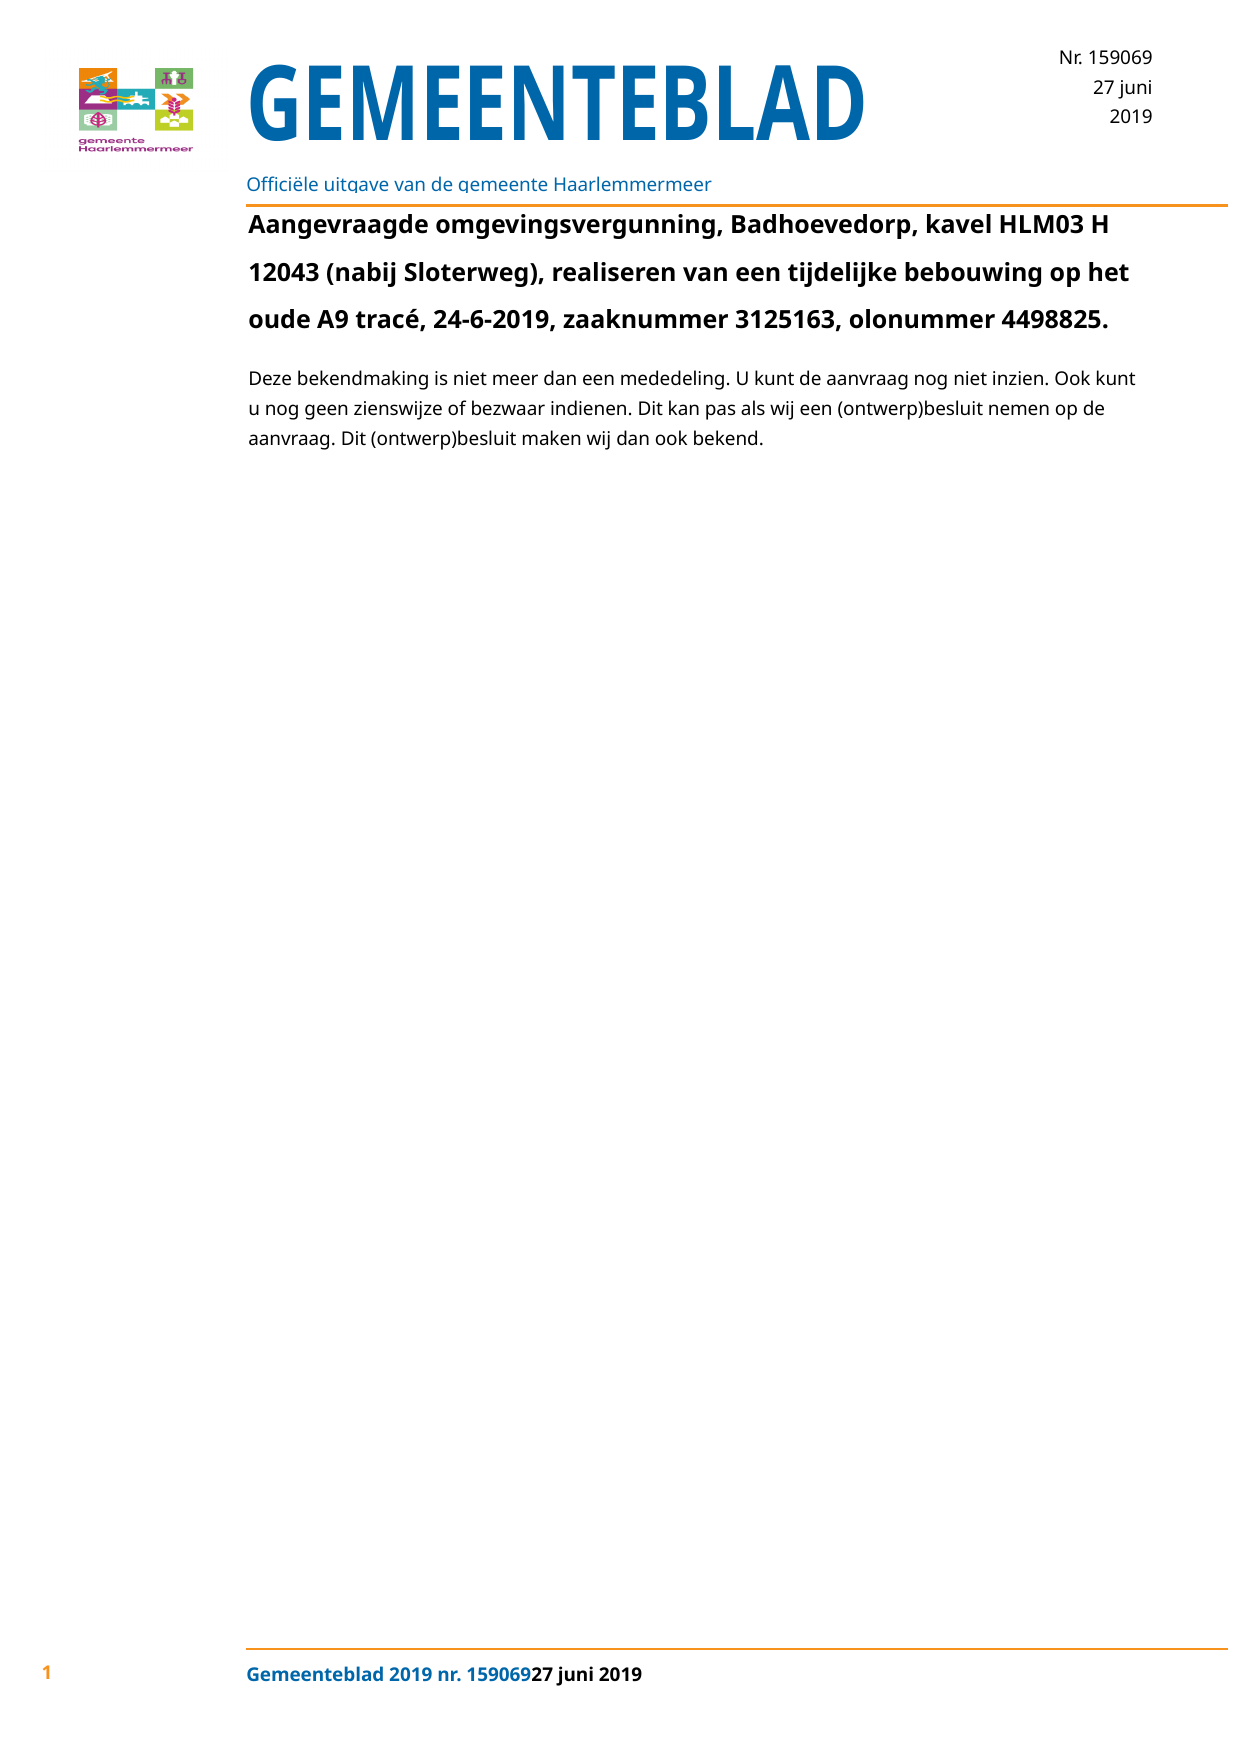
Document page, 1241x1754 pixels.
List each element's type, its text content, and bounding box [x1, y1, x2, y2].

text Deze bekendmaking is niet meer dan een mededeling. U kunt de aanvraag nog niet inzien. Ook kunt u nog geen zienswijze of bezwaar indienen. Dit kan pas als wij een (ontwerp)besluit nemen op de aanvraag. Dit (ontwerp)besluit maken wij dan ook bekend. [248, 366, 1152, 450]
picture [41, 47, 231, 172]
text Aangevraagde omgevingsvergunning, Badhoevedorp, kavel HLM03 H 12043 (nabij Sloterweg), realiseren van een tijdelijke bebouwing op het oude A9 tracé, 24-6-2019, zaaknummer 3125163, olonummer 4498825. [248, 207, 1152, 336]
